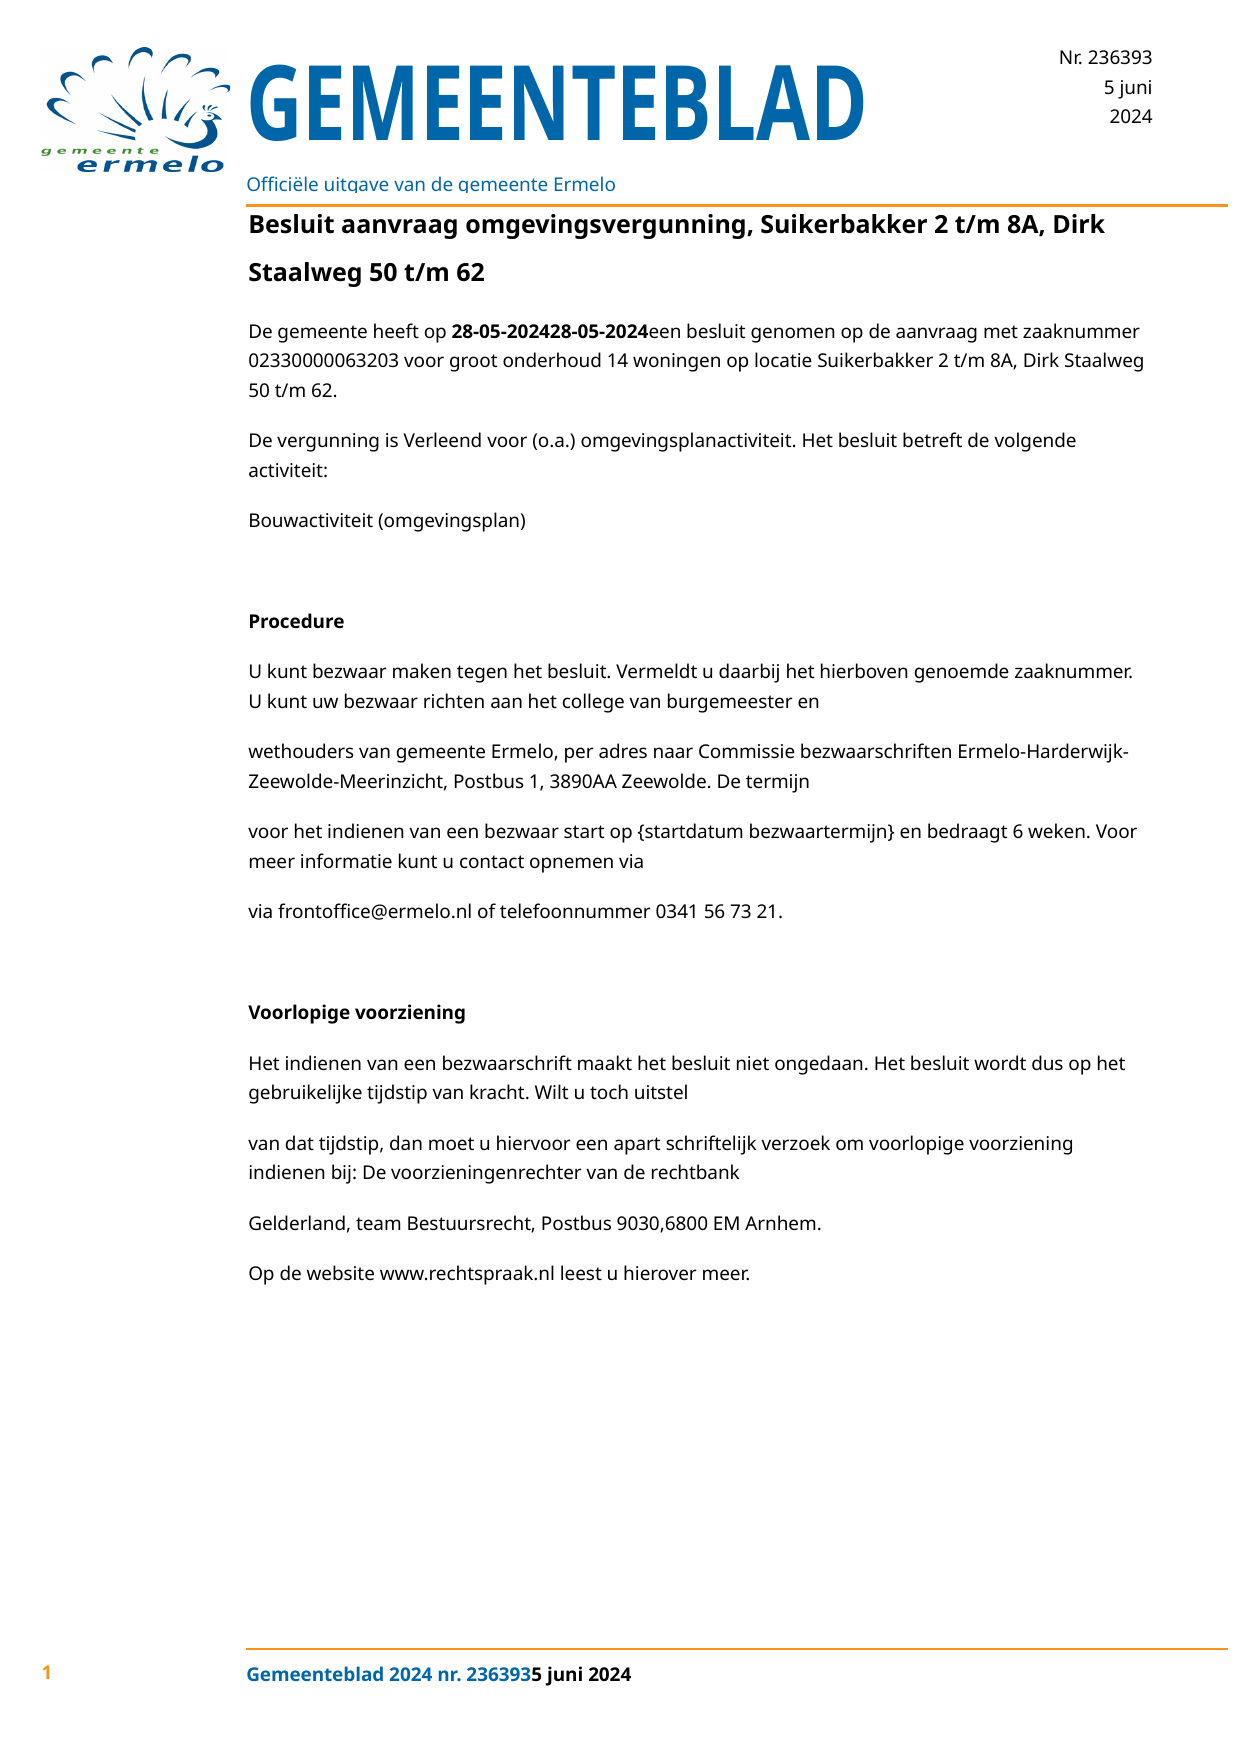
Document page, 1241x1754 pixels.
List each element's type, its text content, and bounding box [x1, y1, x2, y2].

text van dat tijdstip, dan moet u hiervoor een apart schriftelijk verzoek om voorlopige voorziening indienen bij: De voorzieningenrechter van de rechtbank [248, 1130, 1152, 1185]
picture [41, 47, 231, 172]
text Voorlopige voorziening [248, 999, 1152, 1025]
text Het indienen van een bezwaarschrift maakt het besluit niet ongedaan. Het besluit wordt dus op het gebruikelijke tijdstip van kracht. Wilt u toch uitstel [248, 1050, 1152, 1105]
text wethouders van gemeente Ermelo, per adres naar Commissie bezwaarschriften Ermelo-Harderwijk-Zeewolde-Meerinzicht, Postbus 1, 3890AA Zeewolde. De termijn [248, 739, 1152, 794]
text via frontoffice@ermelo.nl of telefoonnummer 0341 56 73 21. [248, 899, 1152, 924]
text Procedure [248, 608, 1152, 634]
text De gemeente heeft op 28-05-202428-05-2024een besluit genomen op de aanvraag met zaaknummer 02330000063203 voor groot onderhoud 14 woningen op locatie Suikerbakker 2 t/m 8A, Dirk Staalweg 50 t/m 62. [248, 318, 1152, 403]
text Op de website www.rechtspraak.nl leest u hierover meer. [248, 1260, 1152, 1286]
text Besluit aanvraag omgevingsvergunning, Suikerbakker 2 t/m 8A, Dirk Staalweg 50 t/m 62 [248, 207, 1152, 288]
text Bouwactiviteit (omgevingsplan) [248, 507, 1152, 533]
text De vergunning is Verleend voor (o.a.) omgevingsplanactiviteit. Het besluit betreft de volgende activiteit: [248, 427, 1152, 483]
text voor het indienen van een bezwaar start op {startdatum bezwaartermijn} en bedraagt 6 weken. Voor meer informatie kunt u contact opnemen via [248, 819, 1152, 874]
text U kunt bezwaar maken tegen het besluit. Vermeldt u daarbij het hierboven genoemde zaaknummer. U kunt uw bezwaar richten aan het college van burgemeester en [248, 659, 1152, 714]
text Gelderland, team Bestuursrecht, Postbus 9030,6800 EM Arnhem. [248, 1210, 1152, 1236]
